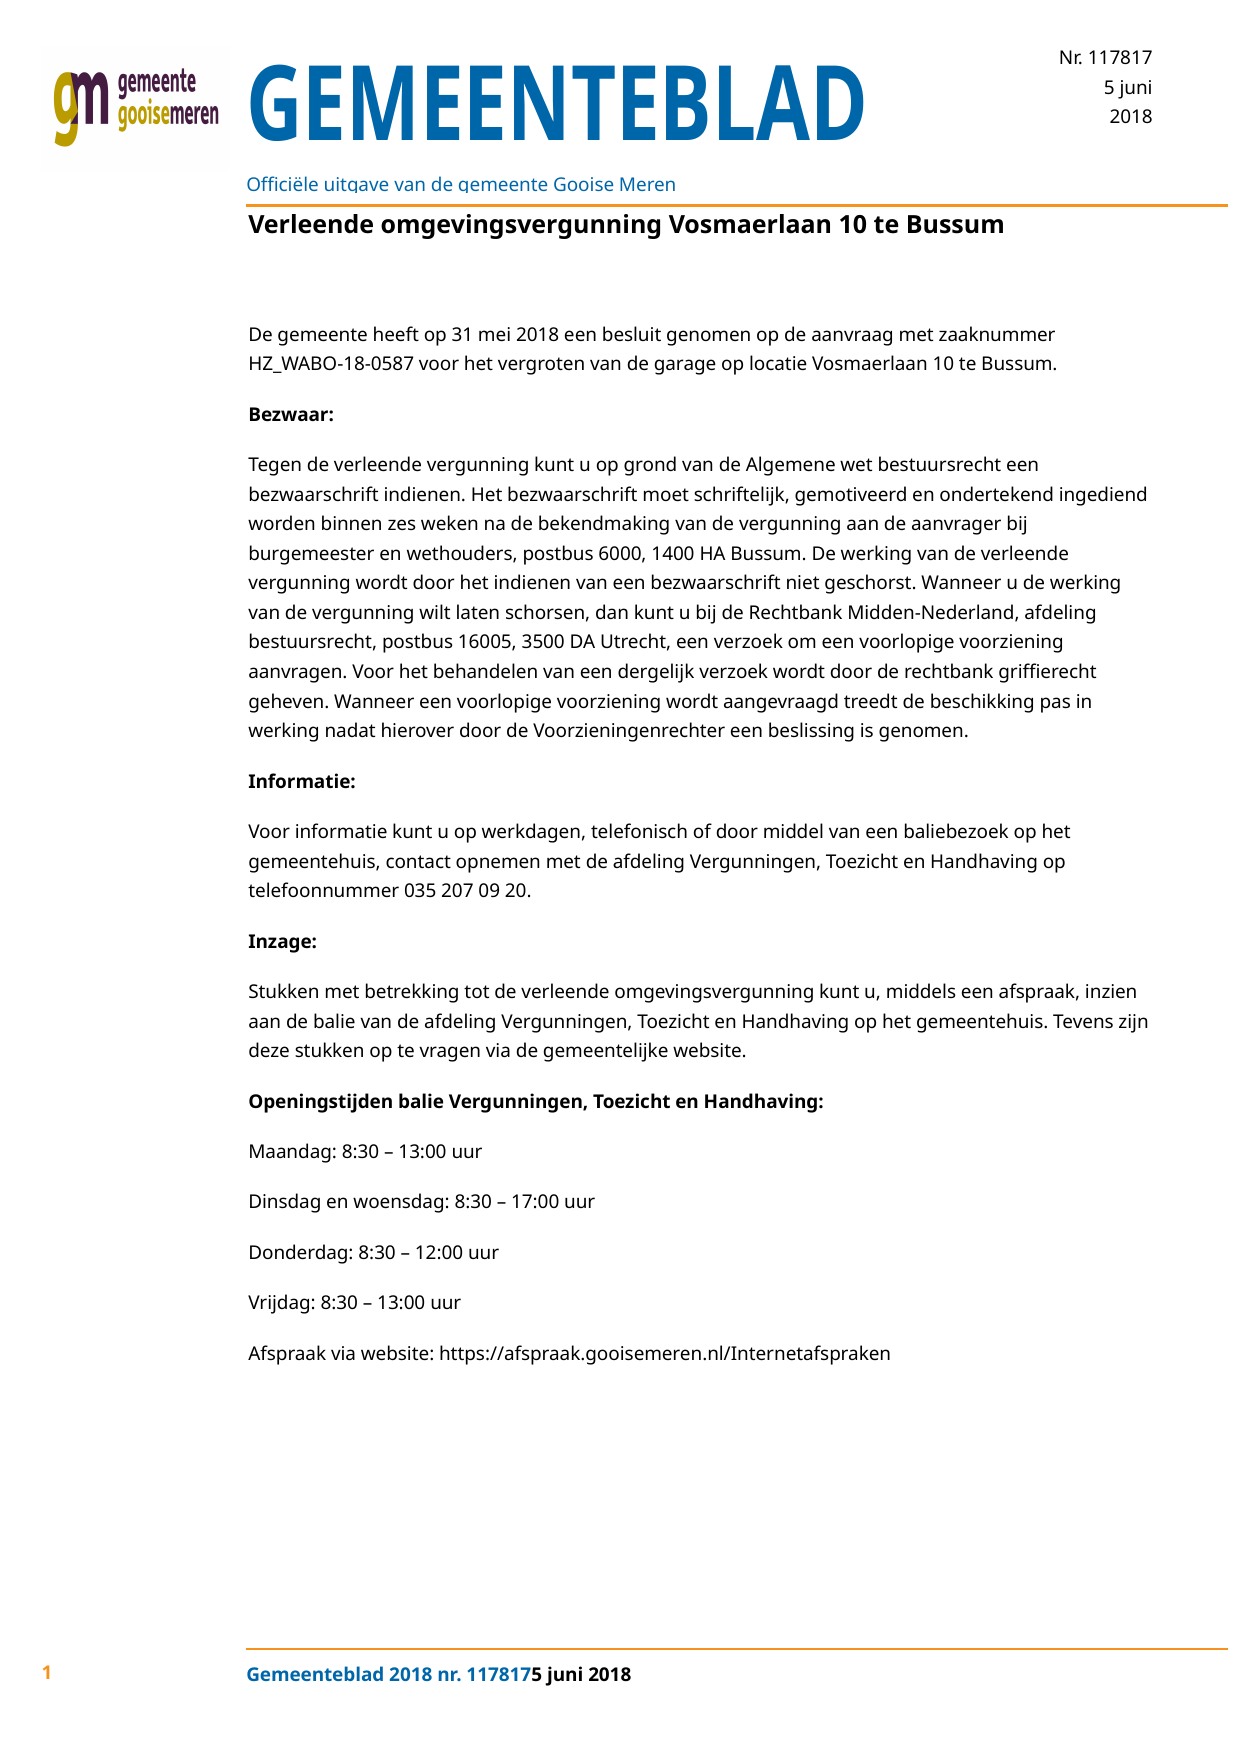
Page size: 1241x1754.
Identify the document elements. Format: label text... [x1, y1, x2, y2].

text De gemeente heeft op 31 mei 2018 een besluit genomen op de aanvraag met zaaknummer HZ_WABO-18-0587 voor het vergroten van de garage op locatie Vosmaerlaan 10 te Bussum. [248, 321, 1152, 376]
text Maandag: 8:30 – 13:00 uur [248, 1138, 1152, 1164]
text Tegen de verleende vergunning kunt u op grond van de Algemene wet bestuursrecht een bezwaarschrift indienen. Het bezwaarschrift moet schriftelijk, gemotiveerd en ondertekend ingediend worden binnen zes weken na de bekendmaking van de vergunning aan de aanvrager bij burgemeester en wethouders, postbus 6000, 1400 HA Bussum. De werking van de verleende vergunning wordt door het indienen van een bezwaarschrift niet geschorst. Wanneer u de werking van de vergunning wilt laten schorsen, dan kunt u bij de Rechtbank Midden-Nederland, afdeling bestuursrecht, postbus 16005, 3500 DA Utrecht, een verzoek om een voorlopige voorziening aanvragen. Voor het behandelen van een dergelijk verzoek wordt door de rechtbank griffierecht geheven. Wanneer een voorlopige voorziening wordt aangevraagd treedt de beschikking pas in werking nadat hierover door de Voorzieningenrechter een beslissing is genomen. [248, 451, 1152, 743]
picture [41, 47, 231, 172]
text Afspraak via website: https://afspraak.gooisemeren.nl/Internetafspraken [248, 1340, 1152, 1366]
text Inzage: [248, 928, 1152, 953]
text Stukken met betrekking tot de verleende omgevingsvergunning kunt u, middels een afspraak, inzien aan de balie van de afdeling Vergunningen, Toezicht en Handhaving op het gemeentehuis. Tevens zijn deze stukken op te vragen via de gemeentelijke website. [248, 978, 1152, 1063]
text Voor informatie kunt u op werkdagen, telefonisch of door middel van een baliebezoek op het gemeentehuis, contact opnemen met de afdeling Vergunningen, Toezicht en Handhaving op telefoonnummer 035 207 09 20. [248, 818, 1152, 903]
text Bezwaar: [248, 401, 1152, 426]
text Verleende omgevingsvergunning Vosmaerlaan 10 te Bussum [248, 207, 1152, 241]
text Openingstijden balie Vergunningen, Toezicht en Handhaving: [248, 1088, 1152, 1113]
text Informatie: [248, 768, 1152, 793]
text Dinsdag en woensdag: 8:30 – 17:00 uur [248, 1189, 1152, 1214]
text Vrijdag: 8:30 – 13:00 uur [248, 1289, 1152, 1315]
text Donderdag: 8:30 – 12:00 uur [248, 1239, 1152, 1265]
